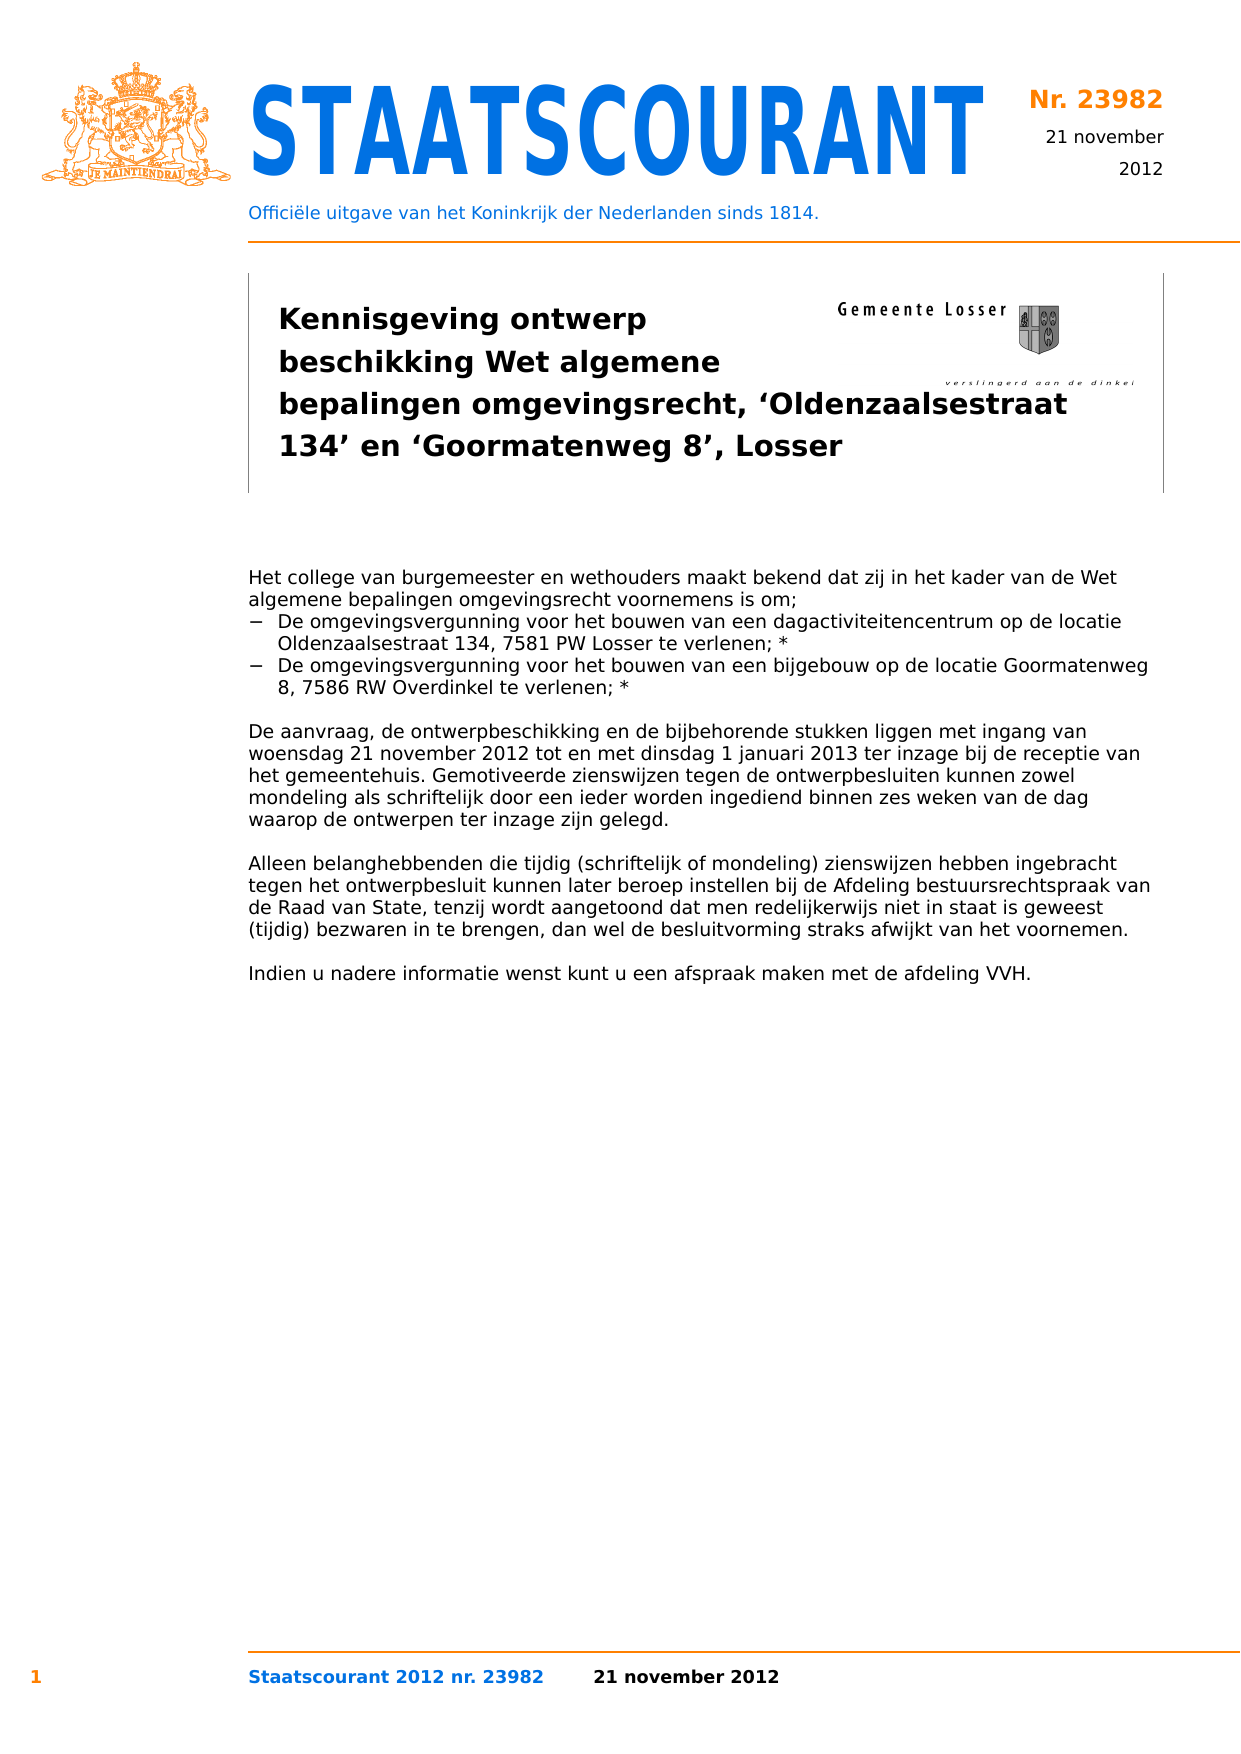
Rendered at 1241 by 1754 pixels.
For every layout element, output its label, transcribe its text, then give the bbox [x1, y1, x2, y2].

text − De omgevingsvergunning voor het bouwen van een bijgebouw op de locatie Goormatenweg 8, 7586 RW Overdinkel te verlenen; * [248, 655, 1163, 699]
text De aanvraag, de ontwerpbeschikking en de bijbehorende stukken liggen met ingang van woensdag 21 november 2012 tot en met dinsdag 1 januari 2013 ter inzage bij de receptie van het gemeentehuis. Gemotiveerde zienswijzen tegen de ontwerpbesluiten kunnen zowel mondeling als schriftelijk door een ieder worden ingediend binnen zes weken van de dag waarop de ontwerpen ter inzage zijn gelegd. [248, 721, 1163, 831]
table_header [25, 62, 248, 241]
text − De omgevingsvergunning voor het bouwen van een dagactiviteitencentrum op de locatie Oldenzaalsestraat 134, 7581 PW Losser te verlenen; * [248, 611, 1163, 655]
table_header Nr. 23982 [998, 62, 1240, 121]
table_cell 21 november [998, 121, 1240, 153]
picture [838, 302, 1134, 386]
table_cell 2012 [998, 153, 1240, 203]
subtitle Kennisgeving ontwerp beschikking Wet algemene bepalingen omgevingsrecht, ‘Oldenzaalsestraat 134’ en ‘Goormatenweg 8’, Losser [249, 273, 1163, 493]
picture [41, 62, 231, 186]
text Het college van burgemeester en wethouders maakt bekend dat zij in het kader van de Wet algemene bepalingen omgevingsrecht voornemens is om; [248, 567, 1163, 611]
table_header STAATSCOURANT [248, 62, 998, 203]
text Alleen belanghebbenden die tijdig (schriftelijk of mondeling) zienswijzen hebben ingebracht tegen het ontwerpbesluit kunnen later beroep instellen bij de Afdeling bestuursrechtspraak van de Raad van State, tenzij wordt aangetoond dat men redelijkerwijs niet in staat is geweest (tijdig) bezwaren in te brengen, dan wel de besluitvorming straks afwijkt van het voornemen. [248, 853, 1163, 941]
table_cell Officiële uitgave van het Koninkrijk der Nederlanden sinds 1814. [248, 203, 1240, 241]
text Indien u nadere informatie wenst kunt u een afspraak maken met de afdeling VVH. [248, 962, 1163, 984]
